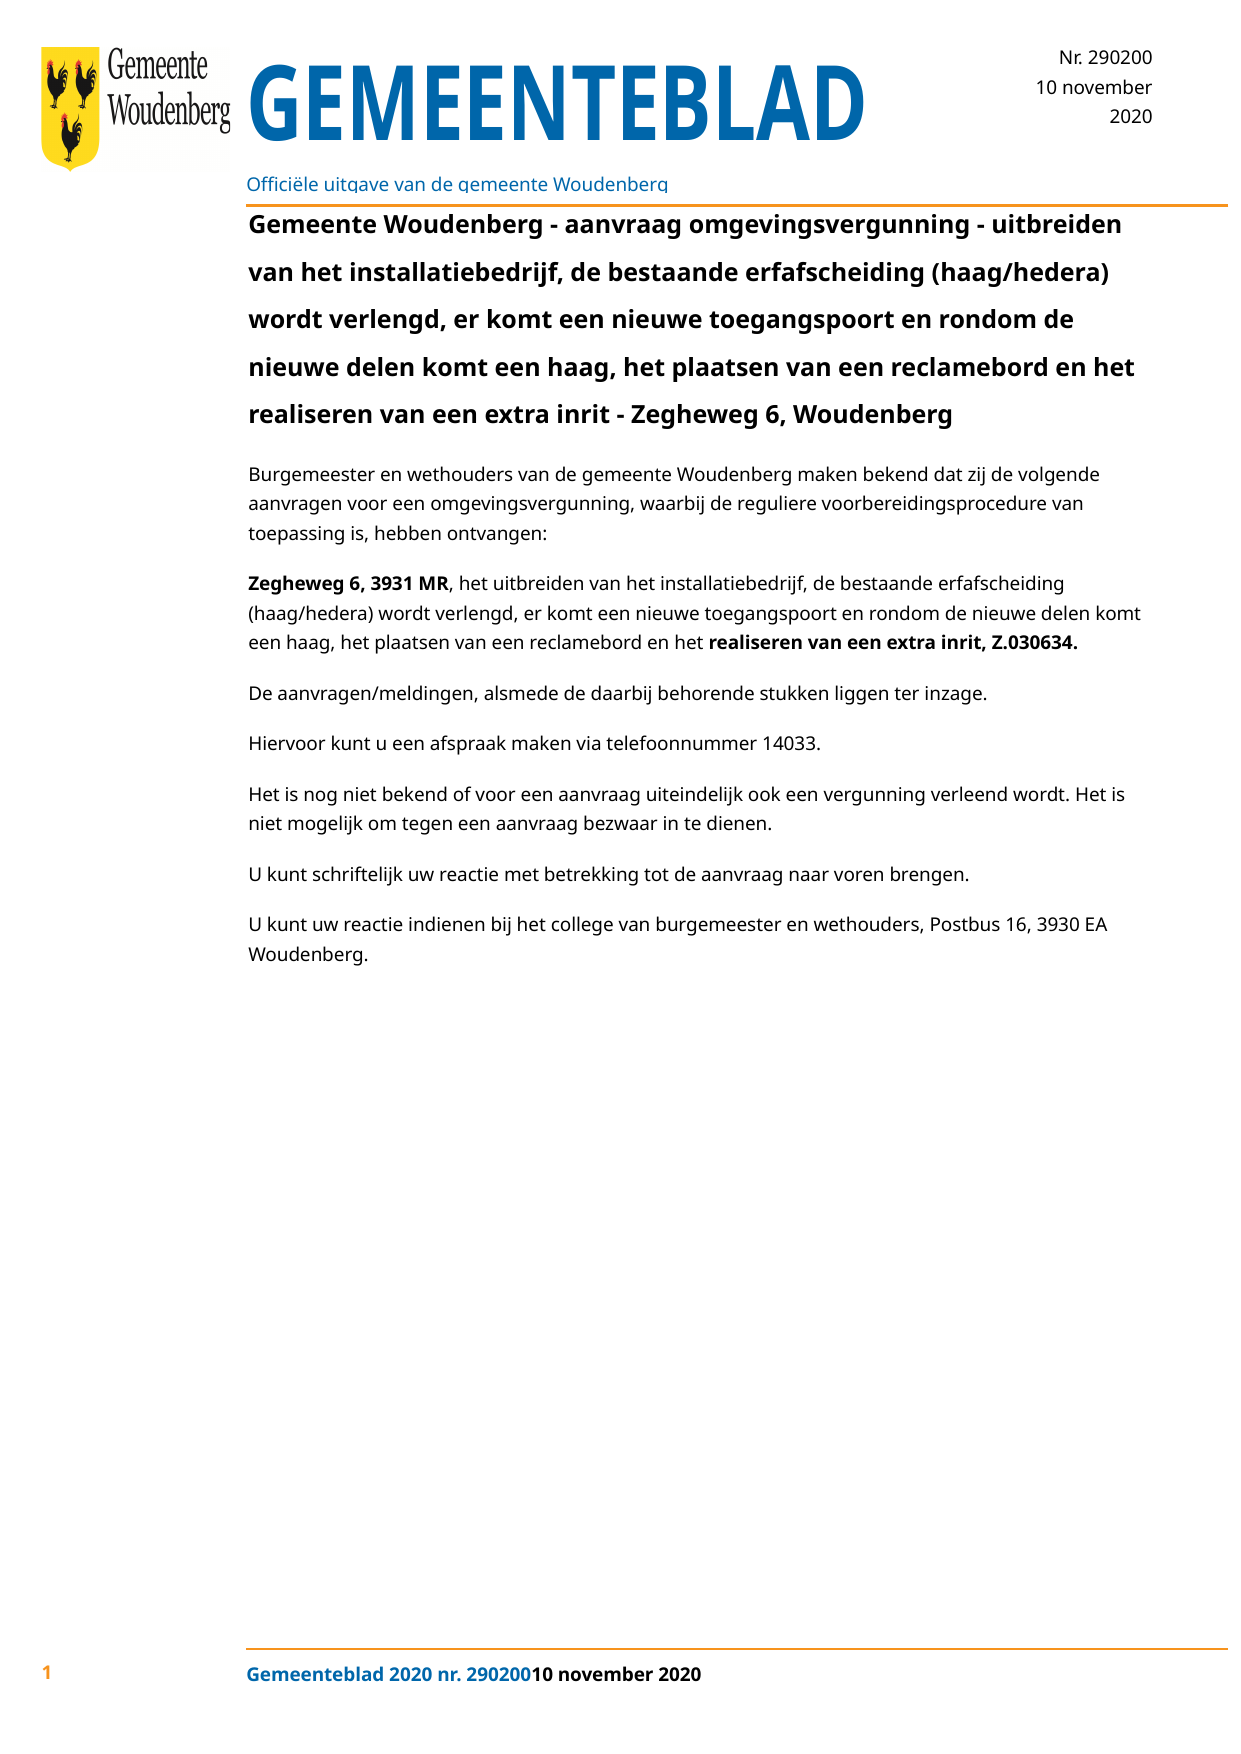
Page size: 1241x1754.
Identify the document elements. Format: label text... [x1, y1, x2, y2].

text Burgemeester en wethouders van de gemeente Woudenberg maken bekend dat zij de volgende aanvragen voor een omgevingsvergunning, waarbij de reguliere voorbereidingsprocedure van toepassing is, hebben ontvangen: [248, 461, 1152, 546]
text Gemeente Woudenberg - aanvraag omgevingsvergunning - uitbreiden van het installatiebedrijf, de bestaande erfafscheiding (haag/hedera) wordt verlengd, er komt een nieuwe toegangspoort en rondom de nieuwe delen komt een haag, het plaatsen van een reclamebord en het realiseren van een extra inrit - Zegheweg 6, Woudenberg [248, 207, 1152, 431]
picture [41, 47, 231, 172]
text Zegheweg 6, 3931 MR, het uitbreiden van het installatiebedrijf, de bestaande erfafscheiding (haag/hedera) wordt verlengd, er komt een nieuwe toegangspoort en rondom de nieuwe delen komt een haag, het plaatsen van een reclamebord en het realiseren van een extra inrit, Z.030634. [248, 570, 1152, 655]
text Hiervoor kunt u een afspraak maken via telefoonnummer 14033. [248, 730, 1152, 756]
text U kunt uw reactie indienen bij het college van burgemeester en wethouders, Postbus 16, 3930 EA Woudenberg. [248, 911, 1152, 966]
text U kunt schriftelijk uw reactie met betrekking tot de aanvraag naar voren brengen. [248, 861, 1152, 886]
text De aanvragen/meldingen, alsmede de daarbij behorende stukken liggen ter inzage. [248, 680, 1152, 706]
text Het is nog niet bekend of voor een aanvraag uiteindelijk ook een vergunning verleend wordt. Het is niet mogelijk om tegen een aanvraag bezwaar in te dienen. [248, 781, 1152, 836]
